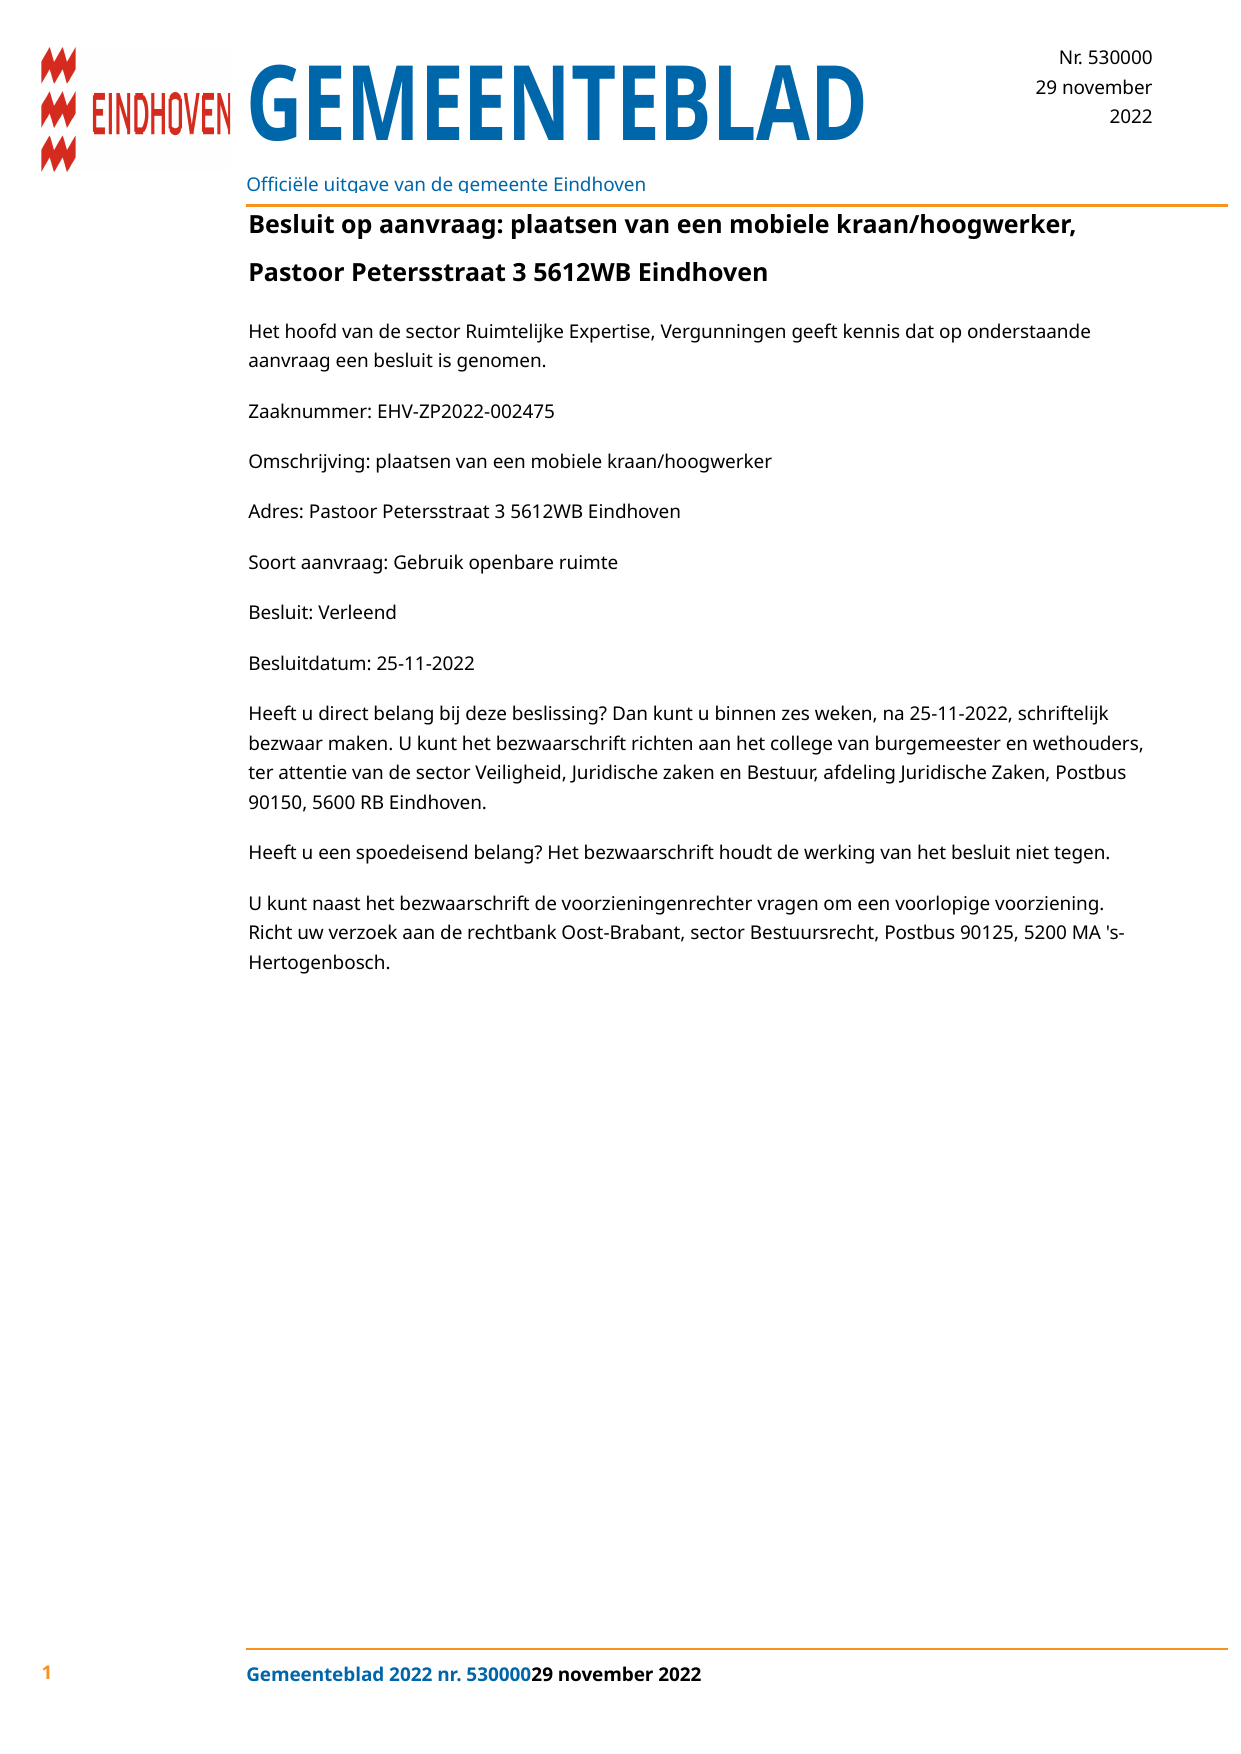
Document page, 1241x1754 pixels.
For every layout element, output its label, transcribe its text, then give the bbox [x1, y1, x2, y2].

text Besluitdatum: 25-11-2022 [248, 650, 1152, 676]
text Besluit op aanvraag: plaatsen van een mobiele kraan/hoogwerker, Pastoor Petersstraat 3 5612WB Eindhoven [248, 207, 1152, 288]
text Soort aanvraag: Gebruik openbare ruimte [248, 549, 1152, 575]
picture [41, 47, 231, 172]
text Omschrijving: plaatsen van een mobiele kraan/hoogwerker [248, 448, 1152, 474]
text Het hoofd van de sector Ruimtelijke Expertise, Vergunningen geeft kennis dat op onderstaande aanvraag een besluit is genomen. [248, 318, 1152, 373]
text Heeft u een spoedeisend belang? Het bezwaarschrift houdt de werking van het besluit niet tegen. [248, 839, 1152, 865]
text Besluit: Verleend [248, 599, 1152, 625]
text Zaaknummer: EHV-ZP2022-002475 [248, 398, 1152, 424]
text U kunt naast het bezwaarschrift de voorzieningenrechter vragen om een voorlopige voorziening. Richt uw verzoek aan de rechtbank Oost-Brabant, sector Bestuursrecht, Postbus 90125, 5200 MA 's-Hertogenbosch. [248, 890, 1152, 975]
text Heeft u direct belang bij deze beslissing? Dan kunt u binnen zes weken, na 25-11-2022, schriftelijk bezwaar maken. U kunt het bezwaarschrift richten aan het college van burgemeester en wethouders, ter attentie van de sector Veiligheid, Juridische zaken en Bestuur, afdeling Juridische Zaken, Postbus 90150, 5600 RB Eindhoven. [248, 700, 1152, 815]
text Adres: Pastoor Petersstraat 3 5612WB Eindhoven [248, 499, 1152, 524]
